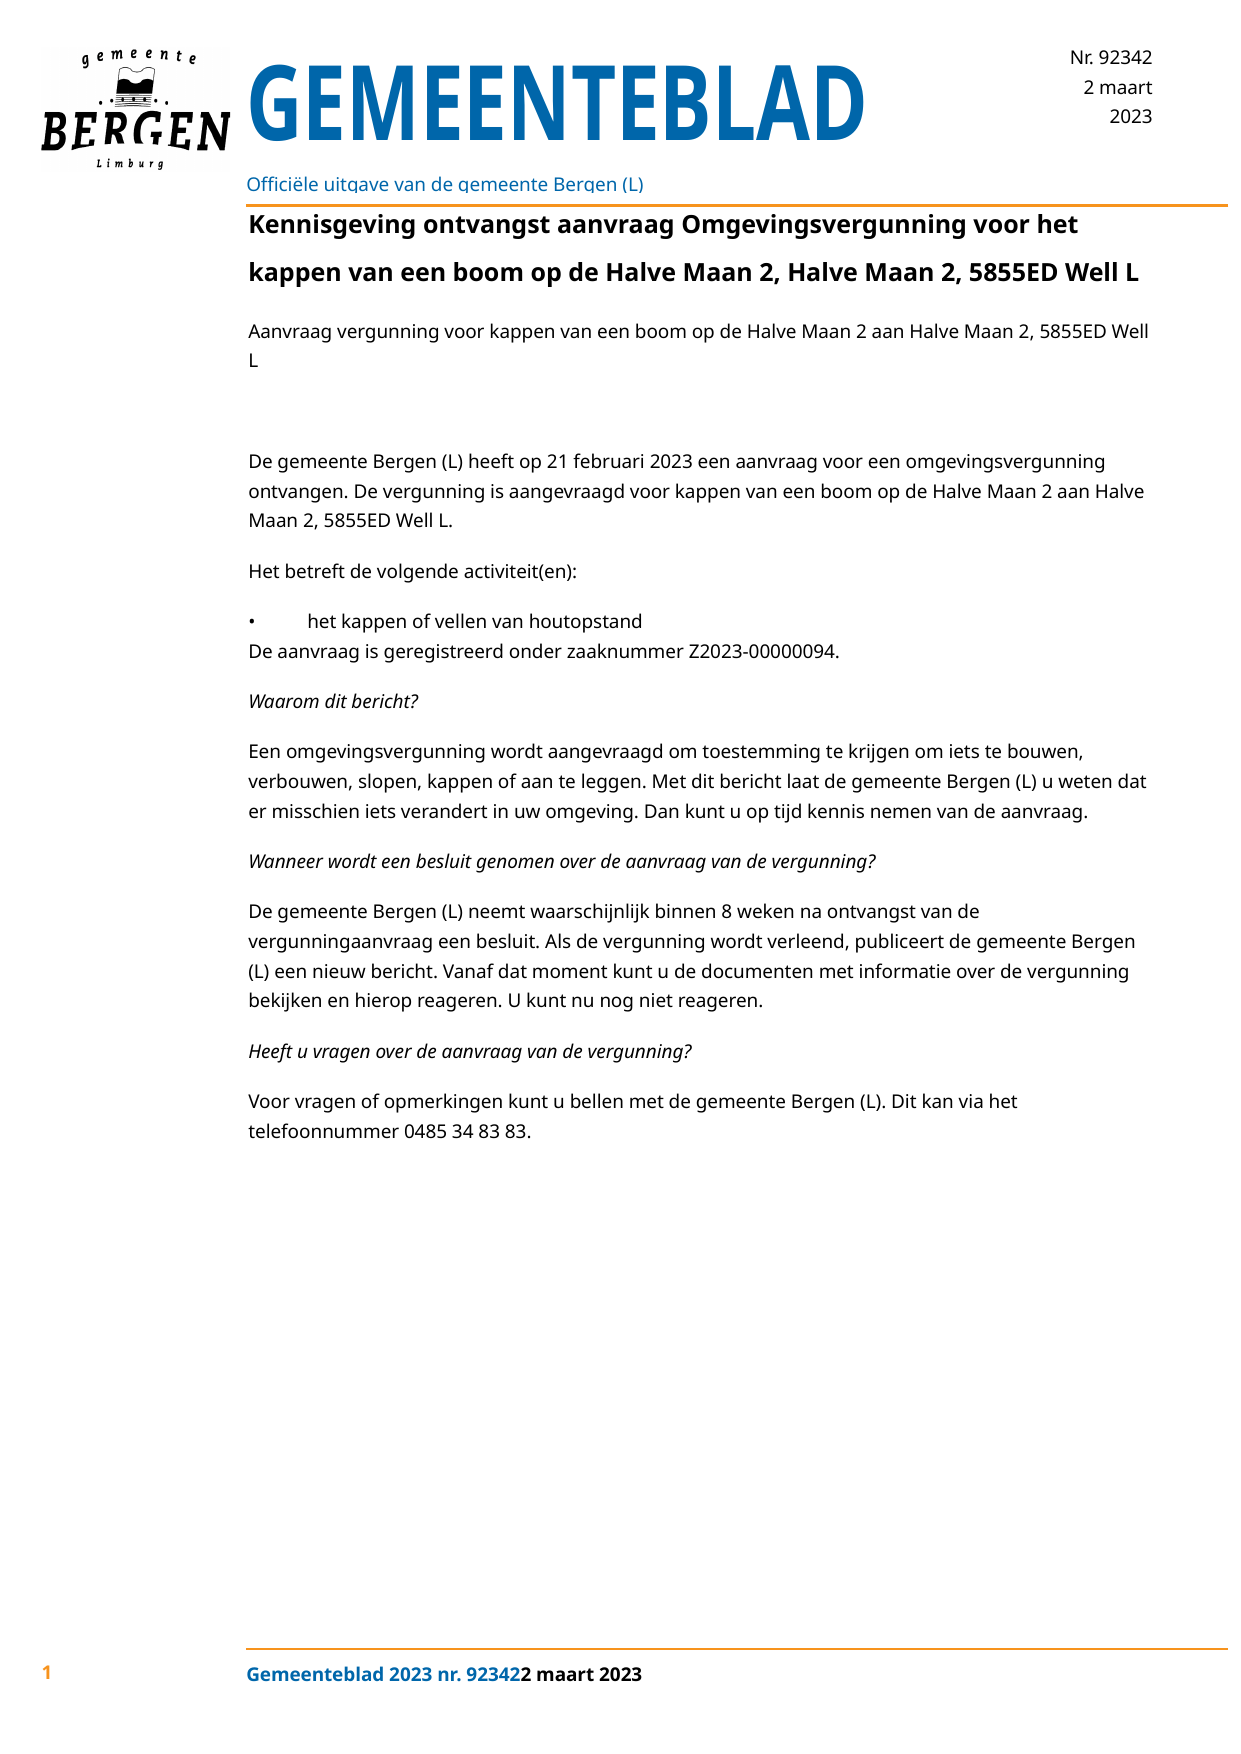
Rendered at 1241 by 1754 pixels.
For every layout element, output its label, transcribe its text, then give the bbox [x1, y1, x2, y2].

text Het betreft de volgende activiteit(en): [248, 558, 1152, 584]
picture [41, 47, 231, 172]
text Wanneer wordt een besluit genomen over de aanvraag van de vergunning? [248, 848, 1152, 874]
text Een omgevingsvergunning wordt aangevraagd om toestemming te krijgen om iets te bouwen, verbouwen, slopen, kappen of aan te leggen. Met dit bericht laat de gemeente Bergen (L) u weten dat er misschien iets verandert in uw omgeving. Dan kunt u op tijd kennis nemen van de aanvraag. [248, 739, 1152, 824]
text Aanvraag vergunning voor kappen van een boom op de Halve Maan 2 aan Halve Maan 2, 5855ED Well L [248, 318, 1152, 373]
text Voor vragen of opmerkingen kunt u bellen met de gemeente Bergen (L). Dit kan via het telefoonnummer 0485 34 83 83. [248, 1088, 1152, 1144]
text Kennisgeving ontvangst aanvraag Omgevingsvergunning voor het kappen van een boom op de Halve Maan 2, Halve Maan 2, 5855ED Well L [248, 207, 1152, 288]
text Heeft u vragen over de aanvraag van de vergunning? [248, 1038, 1152, 1064]
text De gemeente Bergen (L) neemt waarschijnlijk binnen 8 weken na ontvangst van de vergunningaanvraag een besluit. Als de vergunning wordt verleend, publiceert de gemeente Bergen (L) een nieuw bericht. Vanaf dat moment kunt u de documenten met informatie over de vergunning bekijken en hierop reageren. U kunt nu nog niet reageren. [248, 899, 1152, 1013]
text De gemeente Bergen (L) heeft op 21 februari 2023 een aanvraag voor een omgevingsvergunning ontvangen. De vergunning is aangevraagd voor kappen van een boom op de Halve Maan 2 aan Halve Maan 2, 5855ED Well L. [248, 448, 1152, 533]
text Waarom dit bericht? [248, 688, 1152, 714]
list het kappen of vellen van houtopstand [248, 608, 1152, 634]
text De aanvraag is geregistreerd onder zaaknummer Z2023-00000094. [248, 638, 1152, 664]
